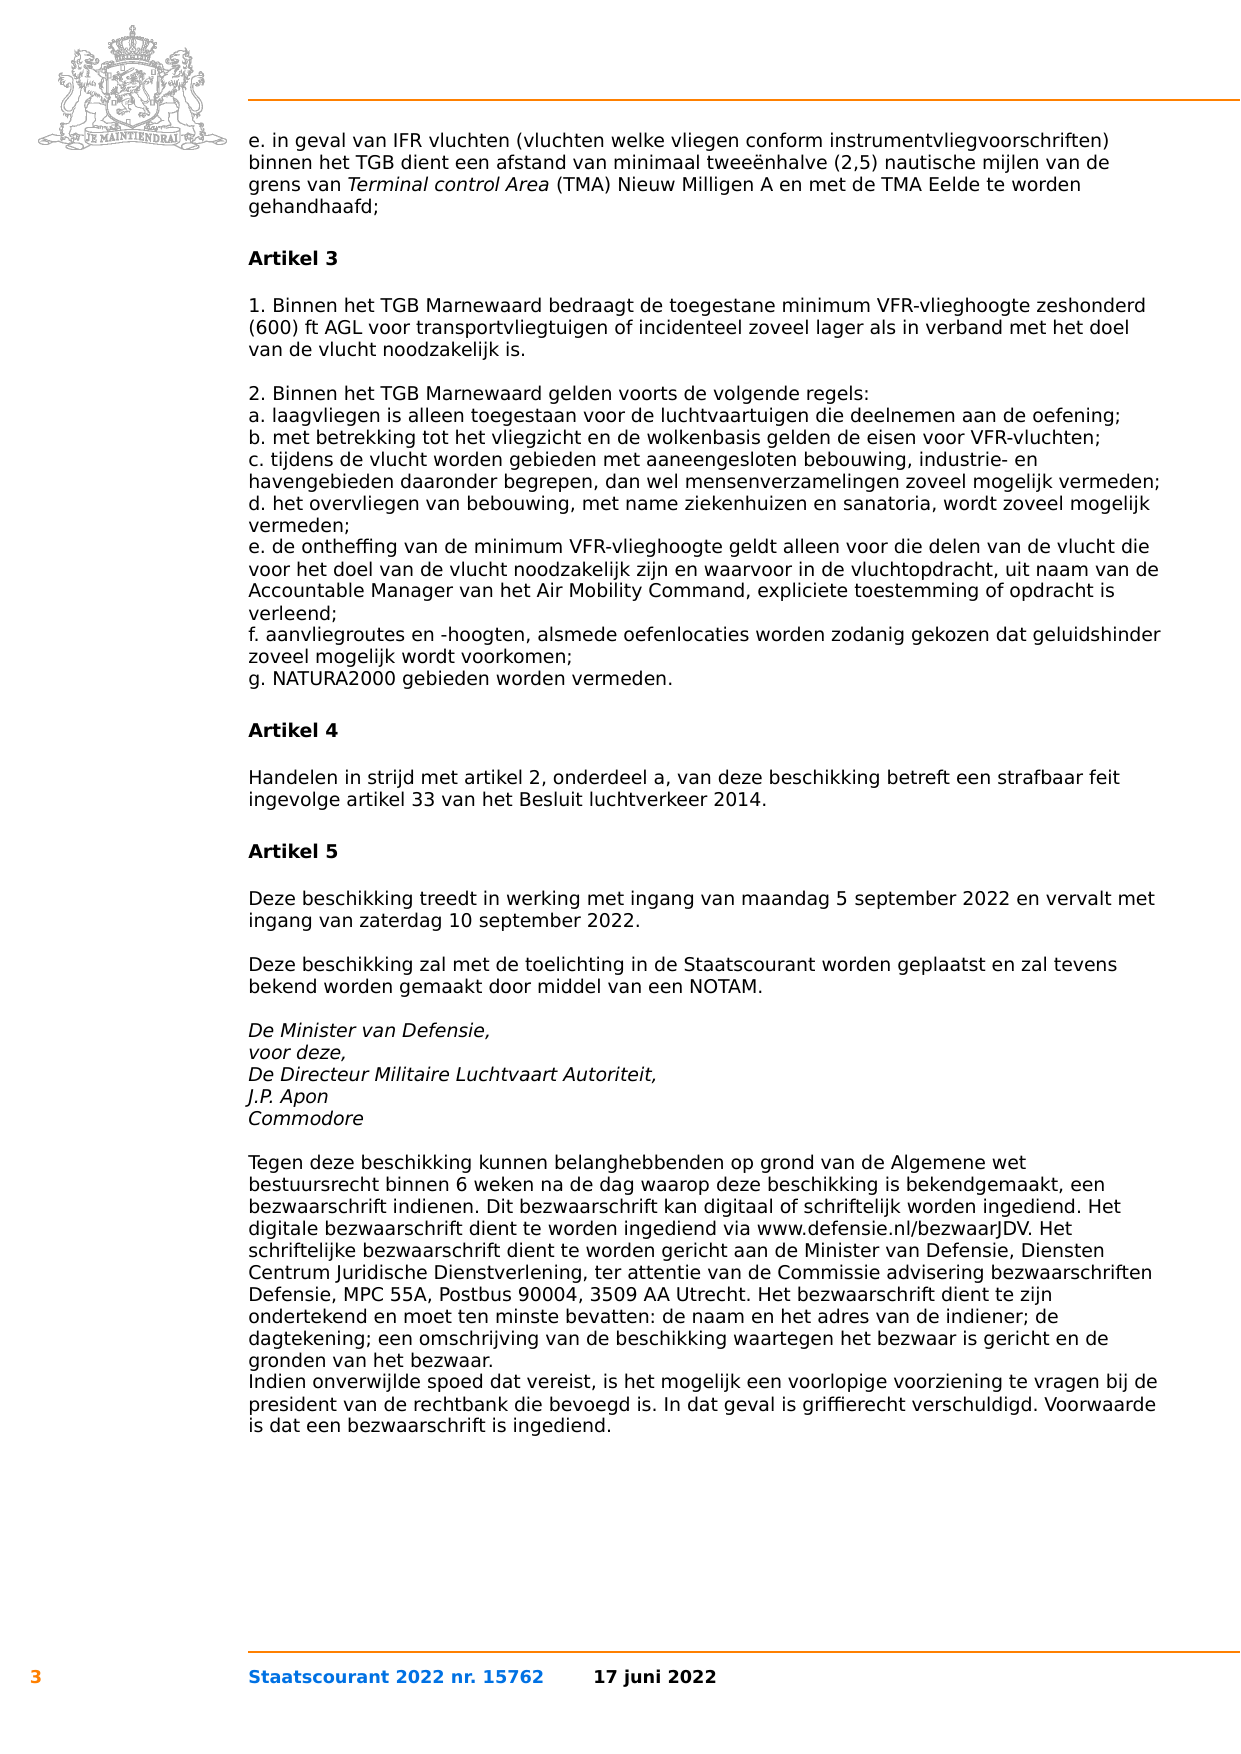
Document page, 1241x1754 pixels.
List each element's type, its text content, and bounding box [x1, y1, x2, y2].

subtitle Artikel 3 [248, 248, 1163, 270]
text Deze beschikking zal met de toelichting in de Staatscourant worden geplaatst en zal tevens bekend worden gemaakt door middel van een NOTAM. [248, 954, 1163, 998]
text b. met betrekking tot het vliegzicht en de wolkenbasis gelden de eisen voor VFR-vluchten; [248, 427, 1163, 448]
picture [38, 25, 227, 150]
text Handelen in strijd met artikel 2, onderdeel a, van deze beschikking betreft een strafbaar feit ingevolge artikel 33 van het Besluit luchtverkeer 2014. [248, 767, 1163, 811]
text Tegen deze beschikking kunnen belanghebbenden op grond van de Algemene wet bestuursrecht binnen 6 weken na de dag waarop deze beschikking is bekendgemaakt, een bezwaarschrift indienen. Dit bezwaarschrift kan digitaal of schriftelijk worden ingediend. Het digitale bezwaarschrift dient te worden ingediend via www.defensie.nl/bezwaarJDV. Het schriftelijke bezwaarschrift dient te worden gericht aan de Minister van Defensie, Diensten Centrum Juridische Dienstverlening, ter attentie van de Commissie advisering bezwaarschriften Defensie, MPC 55A, Postbus 90004, 3509 AA Utrecht. Het bezwaarschrift dient te zijn ondertekend en moet ten minste bevatten: de naam en het adres van de indiener; de dagtekening; een omschrijving van de beschikking waartegen het bezwaar is gericht en de gronden van het bezwaar. [248, 1152, 1163, 1371]
text Deze beschikking treedt in werking met ingang van maandag 5 september 2022 en vervalt met ingang van zaterdag 10 september 2022. [248, 888, 1163, 932]
text De Minister van Defensie, voor deze, De Directeur Militaire Luchtvaart Autoriteit, J.P. Apon Commodore [248, 1020, 1163, 1130]
text f. aanvliegroutes en -hoogten, alsmede oefenlocaties worden zodanig gekozen dat geluidshinder zoveel mogelijk wordt voorkomen; [248, 624, 1163, 668]
text 2. Binnen het TGB Marnewaard gelden voorts de volgende regels: [248, 383, 1163, 404]
text a. laagvliegen is alleen toegestaan voor de luchtvaartuigen die deelnemen aan de oefening; [248, 404, 1163, 427]
subtitle Artikel 4 [248, 720, 1163, 742]
text 1. Binnen het TGB Marnewaard bedraagt de toegestane minimum VFR-vlieghoogte zeshonderd (600) ft AGL voor transportvliegtuigen of incidenteel zoveel lager als in verband met het doel van de vlucht noodzakelijk is. [248, 295, 1163, 361]
subtitle Artikel 5 [248, 841, 1163, 863]
text e. de ontheffing van de minimum VFR-vlieghoogte geldt alleen voor die delen van de vlucht die voor het doel van de vlucht noodzakelijk zijn en waarvoor in de vluchtopdracht, uit naam van de Accountable Manager van het Air Mobility Command, expliciete toestemming of opdracht is verleend; [248, 536, 1163, 624]
text e. in geval van IFR vluchten (vluchten welke vliegen conform instrumentvliegvoorschriften) binnen het TGB dient een afstand van minimaal tweeënhalve (2,5) nautische mijlen van de grens van Terminal control Area (TMA) Nieuw Milligen A en met de TMA Eelde te worden gehandhaafd; [248, 130, 1163, 218]
text g. NATURA2000 gebieden worden vermeden. [248, 668, 1163, 690]
text d. het overvliegen van bebouwing, met name ziekenhuizen en sanatoria, wordt zoveel mogelijk vermeden; [248, 492, 1163, 536]
text Indien onverwijlde spoed dat vereist, is het mogelijk een voorlopige voorziening te vragen bij de president van de rechtbank die bevoegd is. In dat geval is griffierecht verschuldigd. Voorwaarde is dat een bezwaarschrift is ingediend. [248, 1371, 1163, 1437]
text c. tijdens de vlucht worden gebieden met aaneengesloten bebouwing, industrie- en havengebieden daaronder begrepen, dan wel mensenverzamelingen zoveel mogelijk vermeden; [248, 448, 1163, 492]
